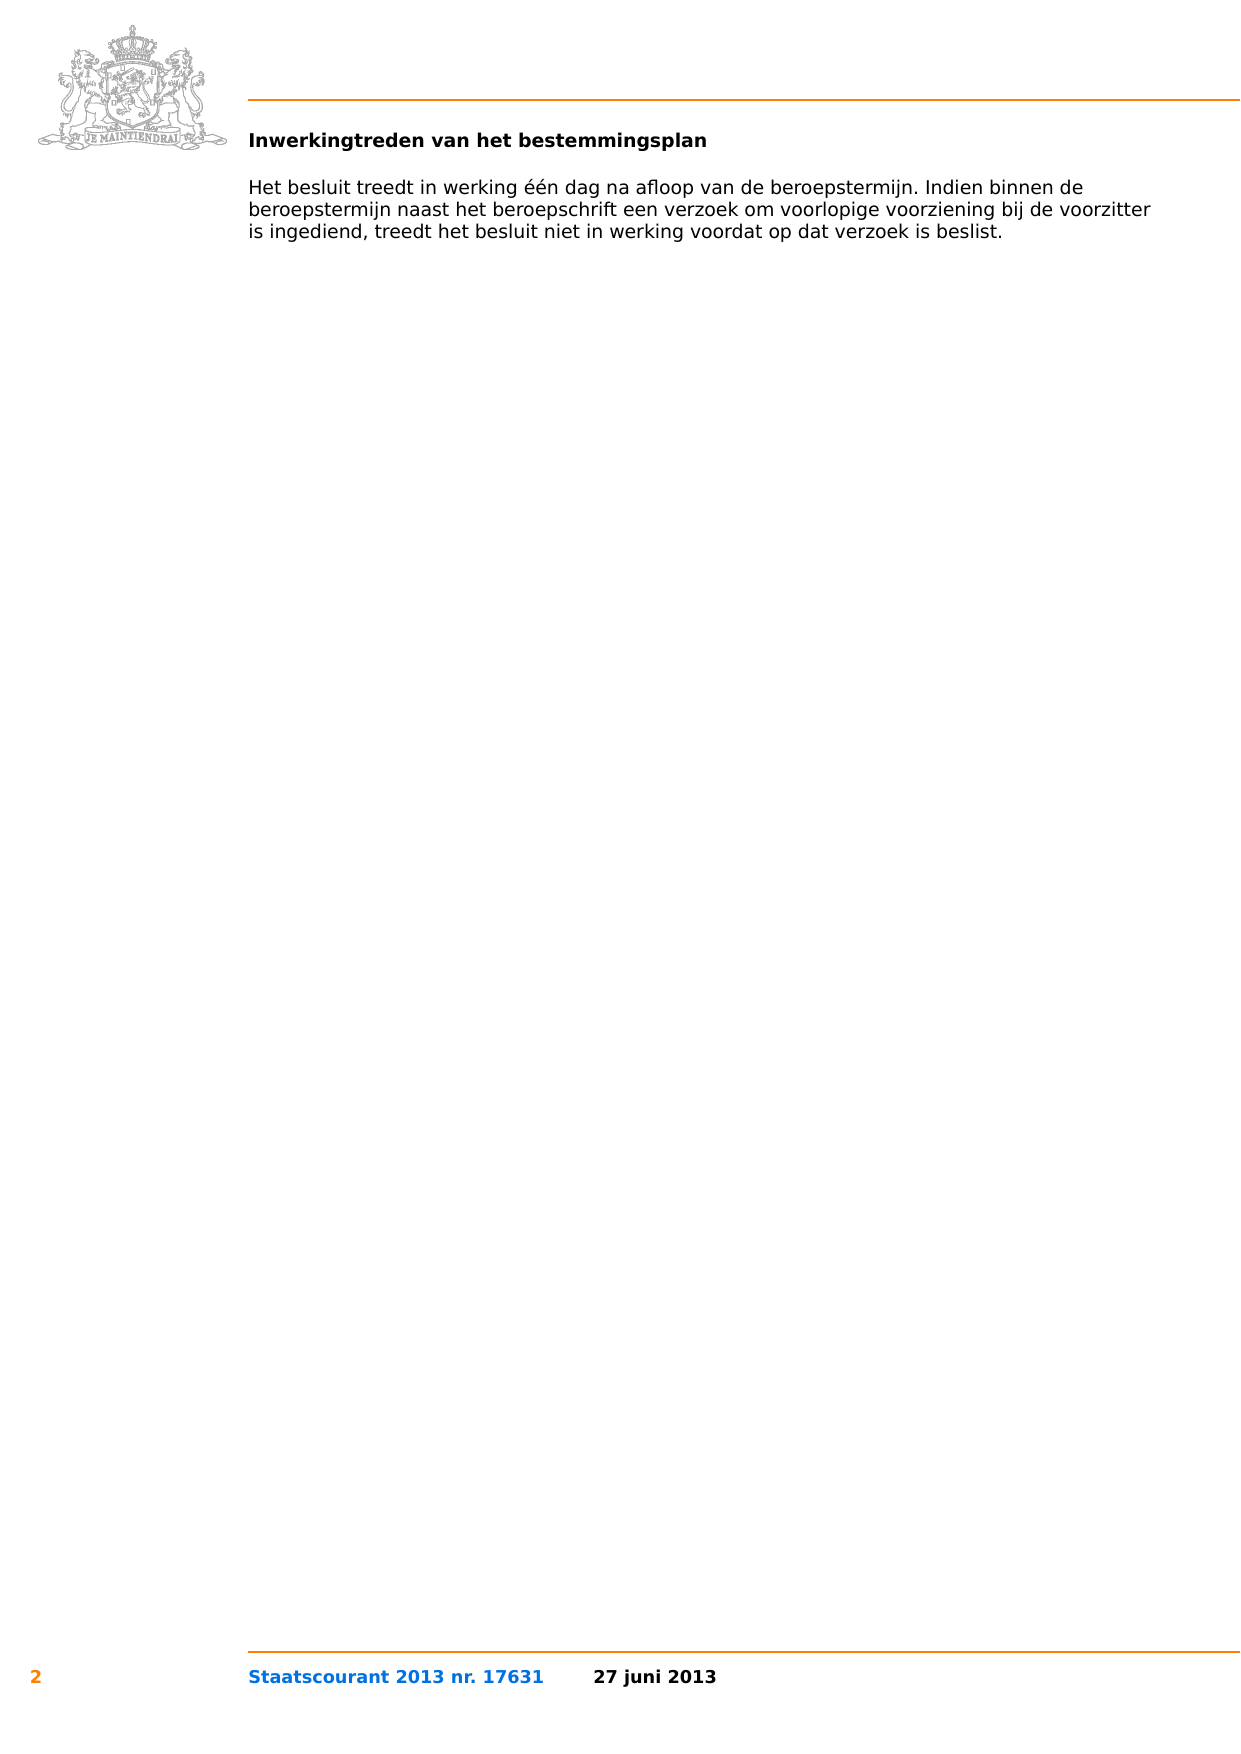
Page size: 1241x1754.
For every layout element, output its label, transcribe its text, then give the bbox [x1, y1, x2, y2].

subtitle Inwerkingtreden van het bestemmingsplan [248, 130, 1163, 152]
text Het besluit treedt in werking één dag na afloop van de beroepstermijn. Indien binnen de beroepstermijn naast het beroepschrift een verzoek om voorlopige voorziening bij de voorzitter is ingediend, treedt het besluit niet in werking voordat op dat verzoek is beslist. [248, 177, 1163, 243]
picture [38, 25, 227, 150]
